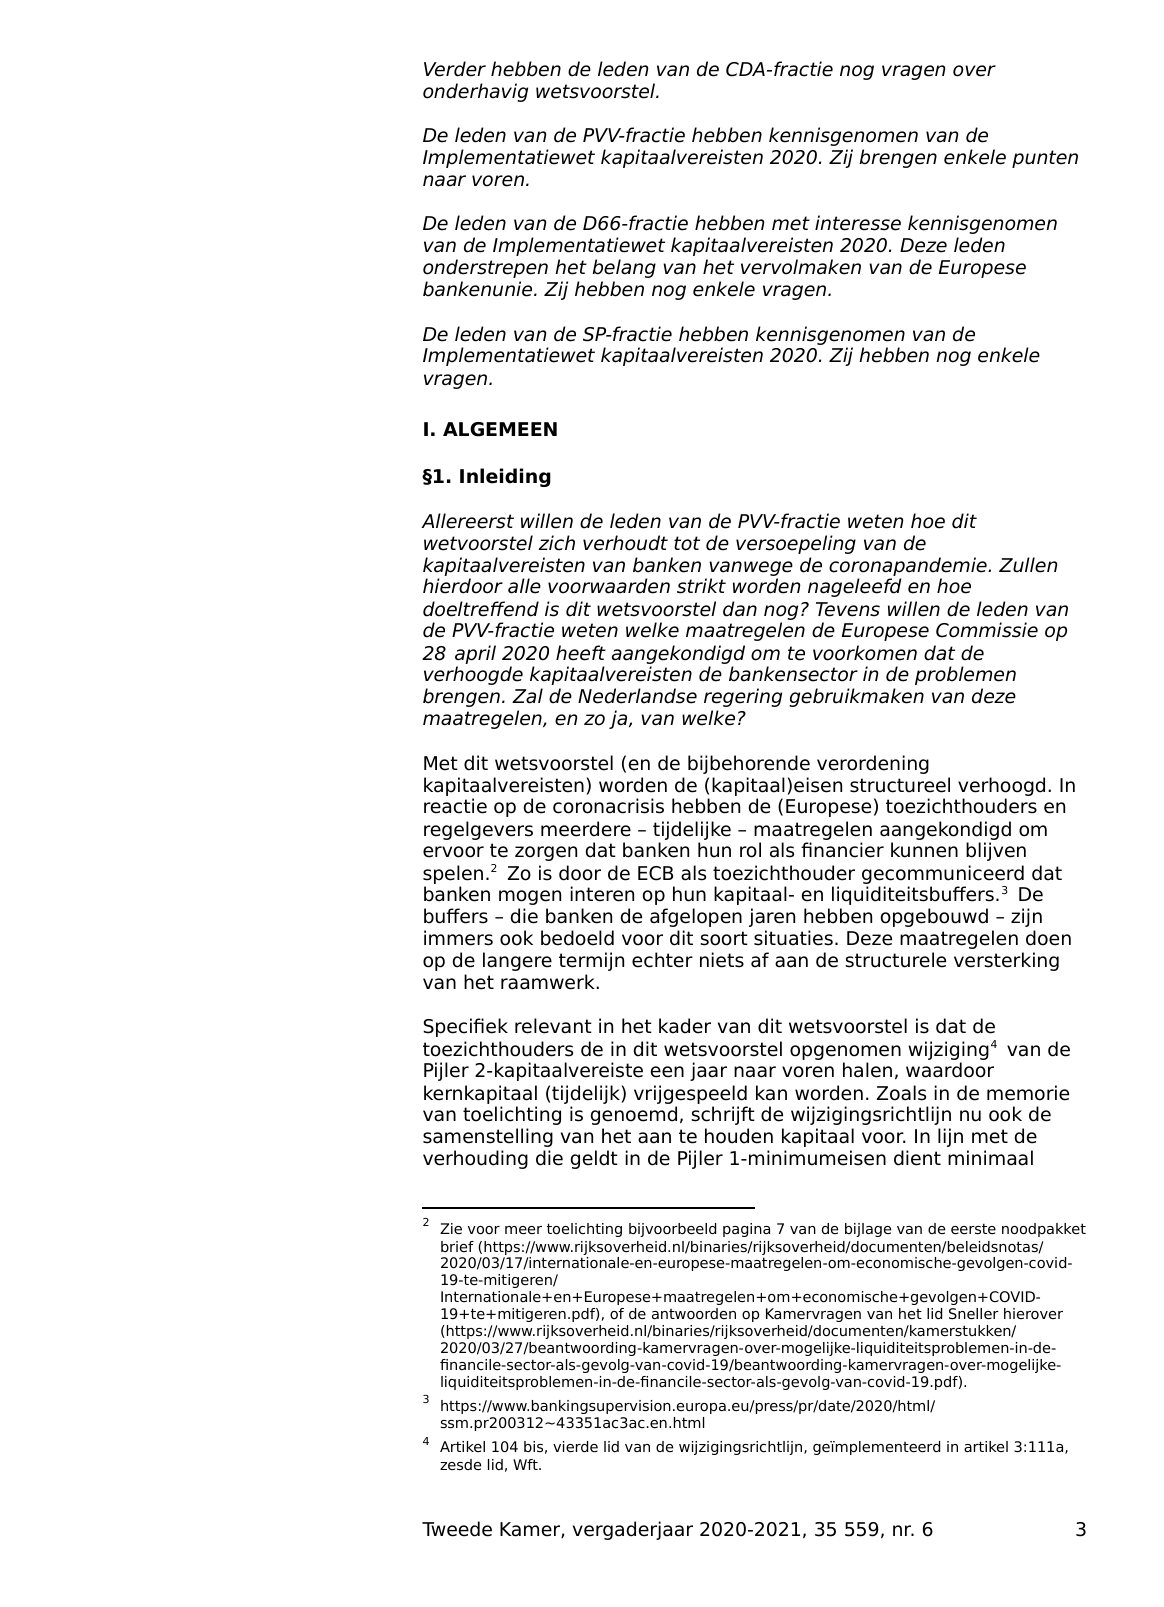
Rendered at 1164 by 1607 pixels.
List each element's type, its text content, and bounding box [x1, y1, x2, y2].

text De leden van de SP-fractie hebben kennisgenomen van de Implementatiewet kapitaalvereisten 2020. Zij hebben nog enkele vragen. [422, 323, 1087, 389]
text Zie voor meer toelichting bijvoorbeeld pagina 7 van de bijlage van de eerste noodpakket brief (https://www.rijksoverheid.nl/binaries/rijksoverheid/documenten/beleidsnotas/2020/03/17/internationale-en-europese-maatregelen-om-economische-gevolgen-covid-19-te-mitigeren/Internationale+en+Europese+maatregelen+om+economische+gevolgen+COVID-19+te+mitigeren.pdf), of de antwoorden op Kamervragen van het lid Sneller hierover (https://www.rijksoverheid.nl/binaries/rijksoverheid/documenten/kamerstukken/2020/03/27/beantwoording-kamervragen-over-mogelijke-liquiditeitsproblemen-in-de-financile-sector-als-gevolg-van-covid-19/beantwoording-kamervragen-over-mogelijke-liquiditeitsproblemen-in-de-financile-sector-als-gevolg-van-covid-19.pdf). [422, 1217, 1087, 1391]
text Allereerst willen de leden van de PVV-fractie weten hoe dit wetvoorstel zich verhoudt tot de versoepeling van de kapitaalvereisten van banken vanwege de coronapandemie. Zullen hierdoor alle voorwaarden strikt worden nageleefd en hoe doeltreffend is dit wetsvoorstel dan nog? Tevens willen de leden van de PVV-fractie weten welke maatregelen de Europese Commissie op 28 april 2020 heeft aangekondigd om te voorkomen dat de verhoogde kapitaalvereisten de bankensector in de problemen brengen. Zal de Nederlandse regering gebruikmaken van deze maatregelen, en zo ja, van welke? [422, 511, 1087, 730]
text Artikel 104 bis, vierde lid van de wijzigingsrichtlijn, geïmplementeerd in artikel 3:111a, zesde lid, Wft. [422, 1435, 1087, 1474]
subtitle §1. Inleiding [422, 466, 1087, 488]
text De leden van de D66-fractie hebben met interesse kennisgenomen van de Implementatiewet kapitaalvereisten 2020. Deze leden onderstrepen het belang van het vervolmaken van de Europese bankenunie. Zij hebben nog enkele vragen. [422, 213, 1087, 301]
text https://www.bankingsupervision.europa.eu/press/pr/date/2020/html/ssm.pr200312~43351ac3ac.en.html [422, 1393, 1087, 1432]
text Met dit wetsvoorstel (en de bijbehorende verordening kapitaalvereisten) worden de (kapitaal)eisen structureel verhoogd. In reactie op de coronacrisis hebben de (Europese) toezichthouders en regelgevers meerdere – tijdelijke – maatregelen aangekondigd om ervoor te zorgen dat banken hun rol als financier kunnen blijven spelen. Zo is door de ECB als toezichthouder gecommuniceerd dat banken mogen interen op hun kapitaal- en liquiditeitsbuffers. De buffers – die banken de afgelopen jaren hebben opgebouwd – zijn immers ook bedoeld voor dit soort situaties. Deze maatregelen doen op de langere termijn echter niets af aan de structurele versterking van het raamwerk. [422, 752, 1087, 994]
text Specifiek relevant in het kader van dit wetsvoorstel is dat de toezichthouders de in dit wetsvoorstel opgenomen wijziging van de Pijler 2-kapitaalvereiste een jaar naar voren halen, waardoor kernkapitaal (tijdelijk) vrijgespeeld kan worden. Zoals in de memorie van toelichting is genoemd, schrijft de wijzigingsrichtlijn nu ook de samenstelling van het aan te houden kapitaal voor. In lijn met de verhouding die geldt in de Pijler 1-minimumeisen dient minimaal [422, 1016, 1087, 1170]
text Verder hebben de leden van de CDA-fractie nog vragen over onderhavig wetsvoorstel. [422, 59, 1087, 103]
text De leden van de PVV-fractie hebben kennisgenomen van de Implementatiewet kapitaalvereisten 2020. Zij brengen enkele punten naar voren. [422, 125, 1087, 191]
subtitle I. ALGEMEEN [422, 419, 1087, 441]
